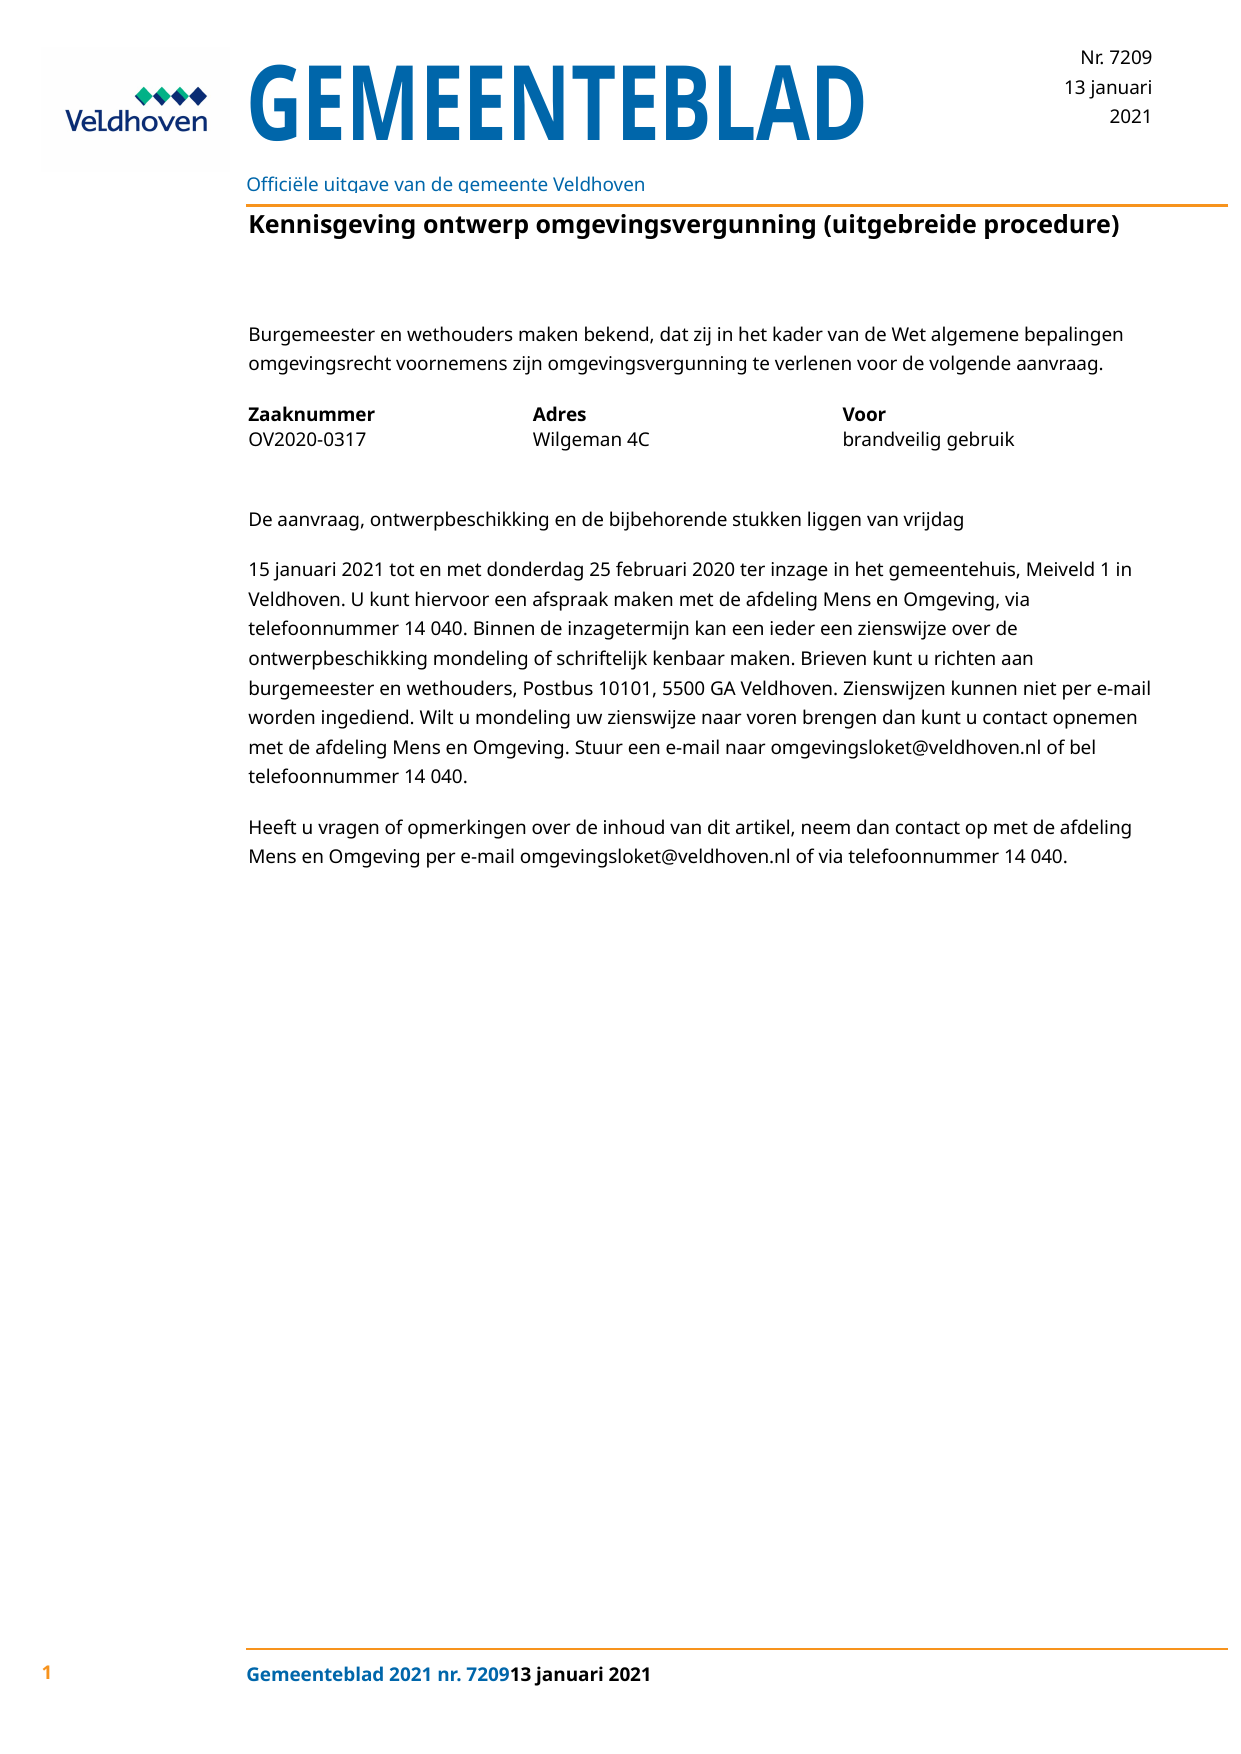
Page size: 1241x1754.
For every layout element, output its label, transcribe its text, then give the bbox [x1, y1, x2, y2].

text 15 januari 2021 tot en met donderdag 25 februari 2020 ter inzage in het gemeentehuis, Meiveld 1 in Veldhoven. U kunt hiervoor een afspraak maken met de afdeling Mens en Omgeving, via telefoonnummer 14 040. Binnen de inzagetermijn kan een ieder een zienswijze over de ontwerpbeschikking mondeling of schriftelijk kenbaar maken. Brieven kunt u richten aan burgemeester en wethouders, Postbus 10101, 5500 GA Veldhoven. Zienswijzen kunnen niet per e-mail worden ingediend. Wilt u mondeling uw zienswijze naar voren brengen dan kunt u contact opnemen met de afdeling Mens en Omgeving. Stuur een e-mail naar omgevingsloket@veldhoven.nl of bel telefoonnummer 14 040. [248, 556, 1152, 789]
table_header Zaaknummer [248, 401, 533, 427]
table_header Adres [533, 401, 842, 427]
table_cell OV2020-0317 [248, 427, 533, 452]
text Burgemeester en wethouders maken bekend, dat zij in het kader van de Wet algemene bepalingen omgevingsrecht voornemens zijn omgevingsvergunning te verlenen voor de volgende aanvraag. [248, 321, 1152, 376]
table_cell Wilgeman 4C [533, 427, 842, 452]
table_header Voor [842, 401, 1152, 427]
text Heeft u vragen of opmerkingen over de inhoud van dit artikel, neem dan contact op met de afdeling Mens en Omgeving per e-mail omgevingsloket@veldhoven.nl of via telefoonnummer 14 040. [248, 814, 1152, 869]
picture [41, 47, 231, 172]
text De aanvraag, ontwerpbeschikking en de bijbehorende stukken liggen van vrijdag [248, 506, 1152, 532]
table_cell brandveilig gebruik [842, 427, 1152, 452]
text Kennisgeving ontwerp omgevingsvergunning (uitgebreide procedure) [248, 207, 1152, 241]
